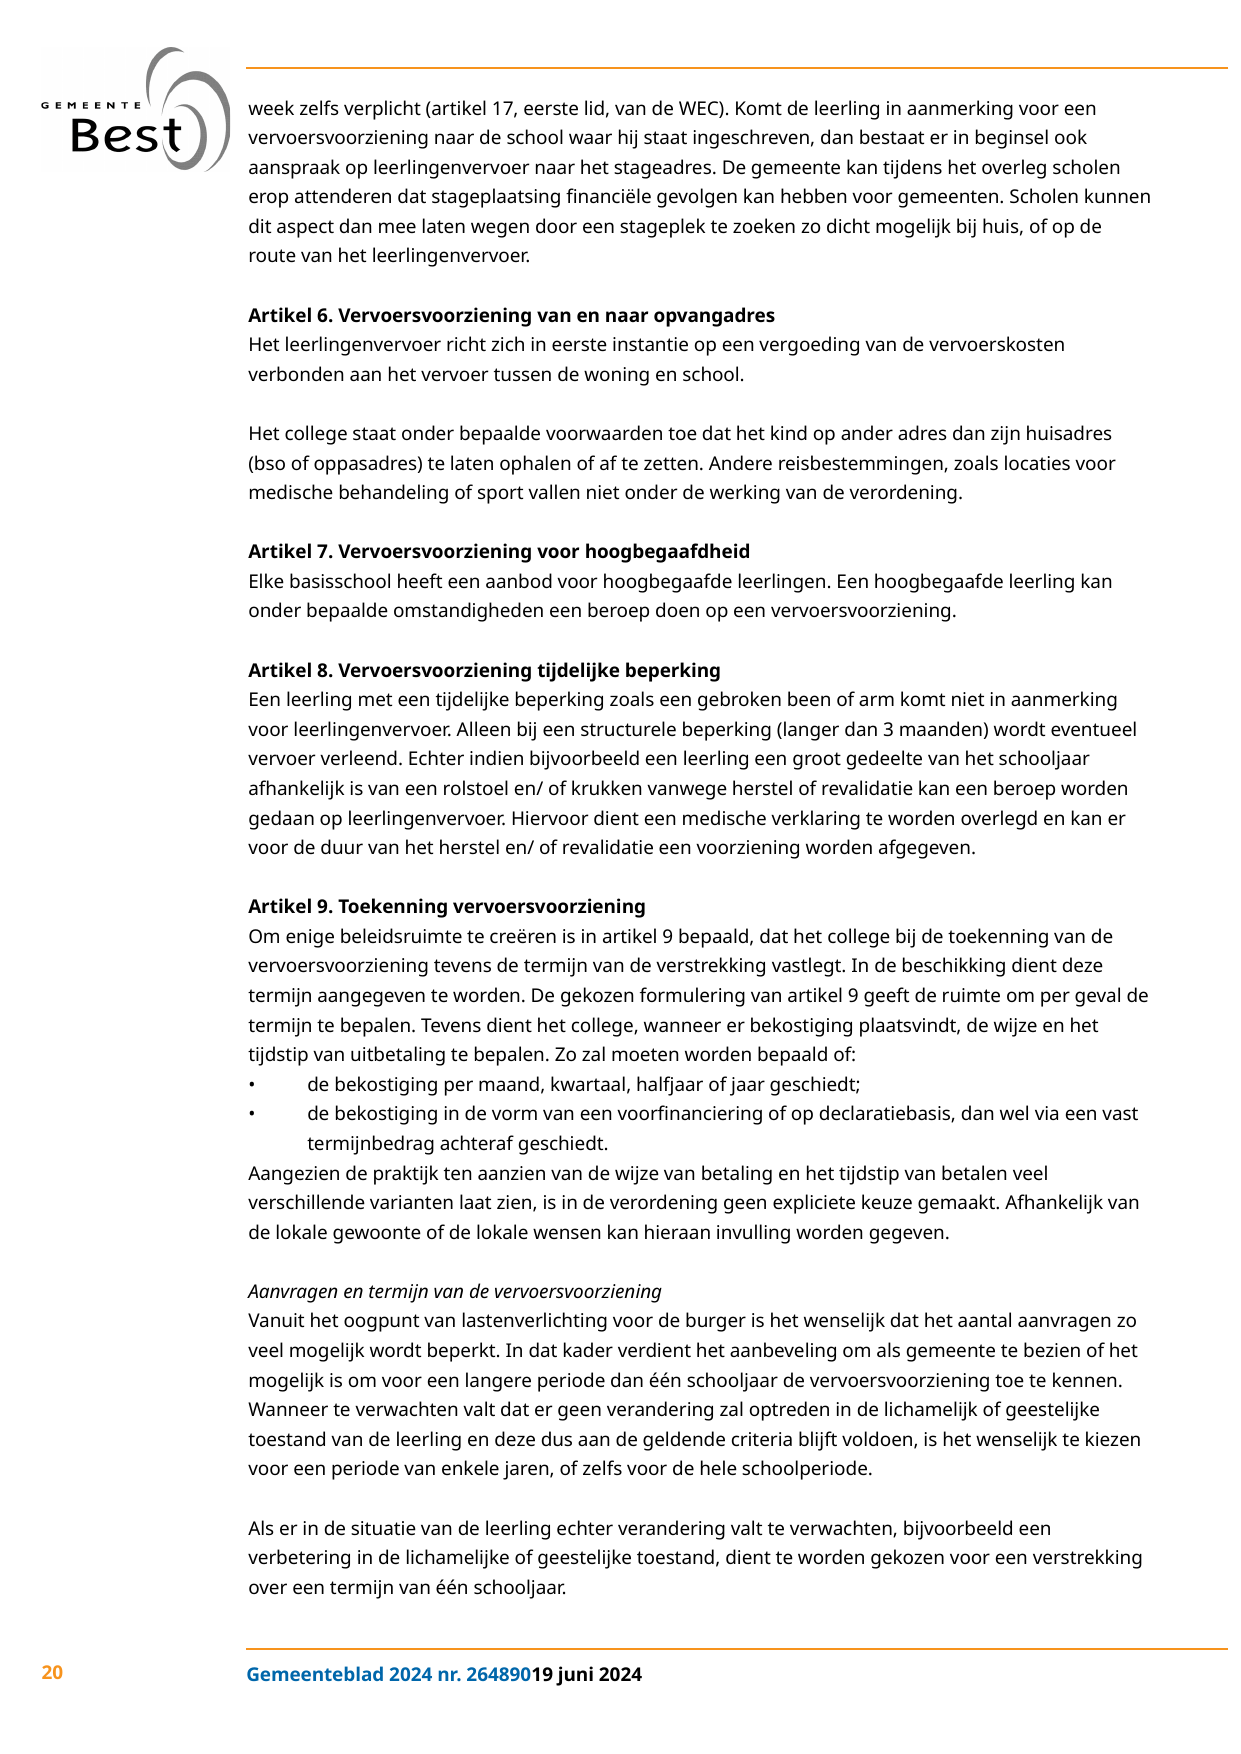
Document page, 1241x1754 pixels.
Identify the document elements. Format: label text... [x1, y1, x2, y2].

text Aangezien de praktijk ten aanzien van de wijze van betaling en het tijdstip van betalen veel verschillende varianten laat zien, is in de verordening geen expliciete keuze gemaakt. Afhankelijk van de lokale gewoonte of de lokale wensen kan hieraan invulling worden gegeven. [248, 1160, 1152, 1245]
text Artikel 6. Vervoersvoorziening van en naar opvangadres [248, 302, 1152, 328]
text Het college staat onder bepaalde voorwaarden toe dat het kind op ander adres dan zijn huisadres (bso of oppasadres) te laten ophalen of af te zetten. Andere reisbestemmingen, zoals locaties voor medische behandeling of sport vallen niet onder de werking van de verordening. [248, 420, 1152, 505]
text Als er in de situatie van de leerling echter verandering valt te verwachten, bijvoorbeeld een verbetering in de lichamelijke of geestelijke toestand, dient te worden gekozen voor een verstrekking over een termijn van één schooljaar. [248, 1515, 1152, 1600]
text week zelfs verplicht (artikel 17, eerste lid, van de WEC). Komt de leerling in aanmerking voor een vervoersvoorziening naar de school waar hij staat ingeschreven, dan bestaat er in beginsel ook aanspraak op leerlingenvervoer naar het stageadres. De gemeente kan tijdens het overleg scholen erop attenderen dat stageplaatsing financiële gevolgen kan hebben voor gemeenten. Scholen kunnen dit aspect dan mee laten wegen door een stageplek te zoeken zo dicht mogelijk bij huis, of op de route van het leerlingenvervoer. [248, 95, 1152, 268]
list de bekostiging per maand, kwartaal, halfjaar of jaar geschiedt; [248, 1071, 1152, 1097]
text Vanuit het oogpunt van lastenverlichting voor de burger is het wenselijk dat het aantal aanvragen zo veel mogelijk wordt beperkt. In dat kader verdient het aanbeveling om als gemeente te bezien of het mogelijk is om voor een langere periode dan één schooljaar de vervoersvoorziening toe te kennen. Wanneer te verwachten valt dat er geen verandering zal optreden in de lichamelijk of geestelijke toestand van de leerling en deze dus aan de geldende criteria blijft voldoen, is het wenselijk te kiezen voor een periode van enkele jaren, of zelfs voor de hele schoolperiode. [248, 1308, 1152, 1481]
list de bekostiging in de vorm van een voorfinanciering of op declaratiebasis, dan wel via een vast termijnbedrag achteraf geschiedt. [248, 1101, 1152, 1156]
text Artikel 8. Vervoersvoorziening tijdelijke beperking [248, 657, 1152, 683]
text Artikel 9. Toekenning vervoersvoorziening [248, 893, 1152, 919]
text Aanvragen en termijn van de vervoersvoorziening [248, 1278, 1152, 1304]
text Het leerlingenvervoer richt zich in eerste instantie op een vergoeding van de vervoerskosten verbonden aan het vervoer tussen de woning en school. [248, 331, 1152, 387]
text Artikel 7. Vervoersvoorziening voor hoogbegaafdheid [248, 538, 1152, 564]
text Elke basisschool heeft een aanbod voor hoogbegaafde leerlingen. Een hoogbegaafde leerling kan onder bepaalde omstandigheden een beroep doen op een vervoersvoorziening. [248, 568, 1152, 623]
text Om enige beleidsruimte te creëren is in artikel 9 bepaald, dat het college bij de toekenning van de vervoersvoorziening tevens de termijn van de verstrekking vastlegt. In de beschikking dient deze termijn aangegeven te worden. De gekozen formulering van artikel 9 geeft de ruimte om per geval de termijn te bepalen. Tevens dient het college, wanneer er bekostiging plaatsvindt, de wijze en het tijdstip van uitbetaling te bepalen. Zo zal moeten worden bepaald of: [248, 923, 1152, 1067]
text Een leerling met een tijdelijke beperking zoals een gebroken been of arm komt niet in aanmerking voor leerlingenvervoer. Alleen bij een structurele beperking (langer dan 3 maanden) wordt eventueel vervoer verleend. Echter indien bijvoorbeeld een leerling een groot gedeelte van het schooljaar afhankelijk is van een rolstoel en/ of krukken vanwege herstel of revalidatie kan een beroep worden gedaan op leerlingenvervoer. Hiervoor dient een medische verklaring te worden overlegd en kan er voor de duur van het herstel en/ of revalidatie een voorziening worden afgegeven. [248, 686, 1152, 860]
picture [41, 47, 231, 172]
